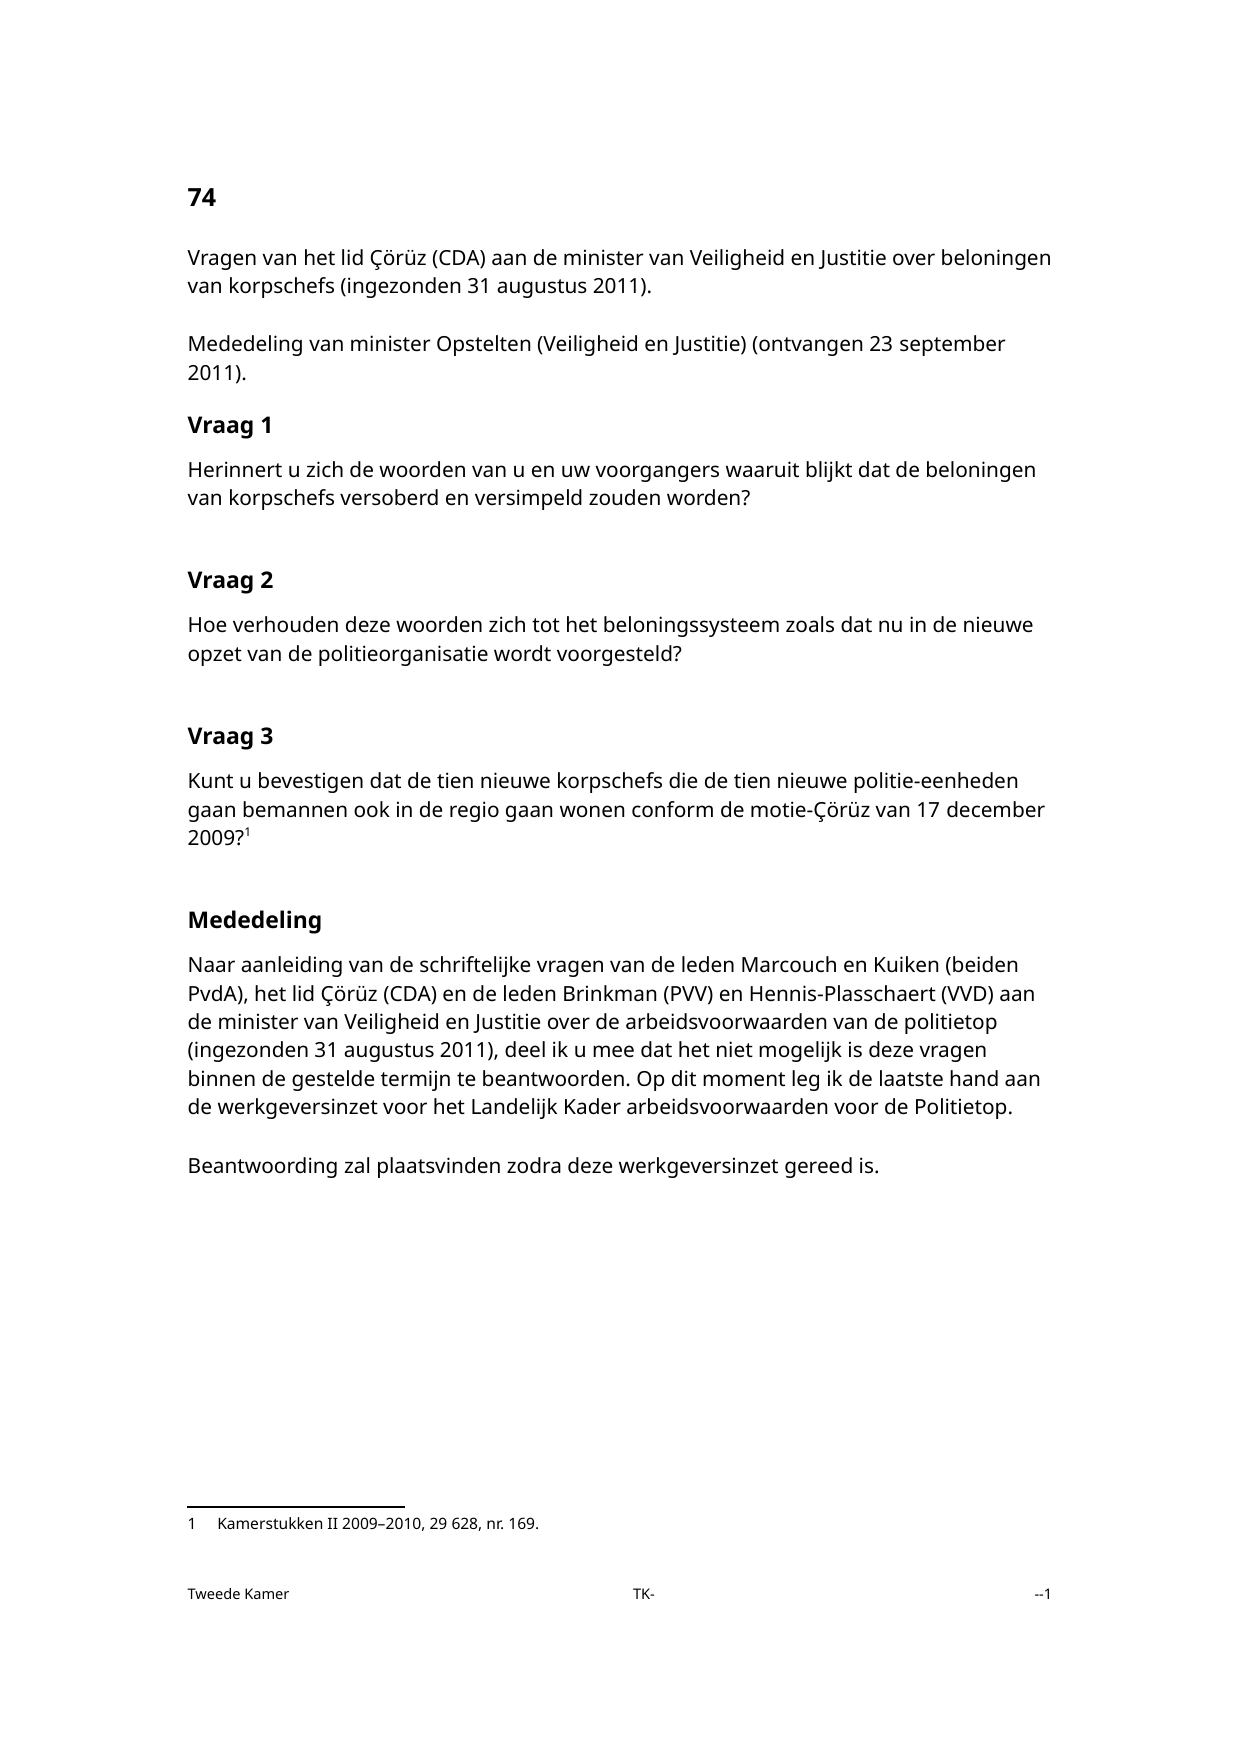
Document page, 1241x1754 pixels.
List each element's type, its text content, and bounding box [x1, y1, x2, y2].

text Kamerstukken II 2009–2010, 29 628, nr. 169. [187, 1506, 1053, 1534]
text Herinnert u zich de woorden van u en uw voorgangers waaruit blijkt dat de beloningen van korpschefs versoberd en versimpeld zouden worden? [187, 455, 1053, 512]
text Hoe verhouden deze woorden zich tot het beloningssysteem zoals dat nu in de nieuwe opzet van de politieorganisatie wordt voorgesteld? [187, 611, 1053, 667]
text Naar aanleiding van de schriftelijke vragen van de leden Marcouch en Kuiken (beiden PvdA), het lid Çörüz (CDA) en de leden Brinkman (PVV) en Hennis-Plasschaert (VVD) aan de minister van Veiligheid en Justitie over de arbeidsvoorwaarden van de politietop (ingezonden 31 augustus 2011), deel ik u mee dat het niet mogelijk is deze vragen binnen de gestelde termijn te beantwoorden. Op dit moment leg ik de laatste hand aan de werkgeversinzet voor het Landelijk Kader arbeidsvoorwaarden voor de Politietop. [187, 950, 1053, 1121]
text Vragen van het lid Çörüz (CDA) aan de minister van Veiligheid en Justitie over beloningen van korpschefs (ingezonden 31 augustus 2011). [187, 243, 1053, 300]
text Beantwoording zal plaatsvinden zodra deze werkgeversinzet gereed is. [187, 1151, 1053, 1179]
subtitle Vraag 3 [187, 720, 1053, 751]
subtitle Mededeling [187, 904, 1053, 935]
subtitle Vraag 1 [187, 409, 1053, 440]
text Kunt u bevestigen dat de tien nieuwe korpschefs die de tien nieuwe politie-eenheden gaan bemannen ook in de regio gaan wonen conform de motie-Çörüz van 17 december 2009? [187, 766, 1053, 852]
text Mededeling van minister Opstelten (Veiligheid en Justitie) (ontvangen 23 september 2011). [187, 329, 1053, 386]
text 74 [187, 179, 1053, 213]
subtitle Vraag 2 [187, 564, 1053, 596]
